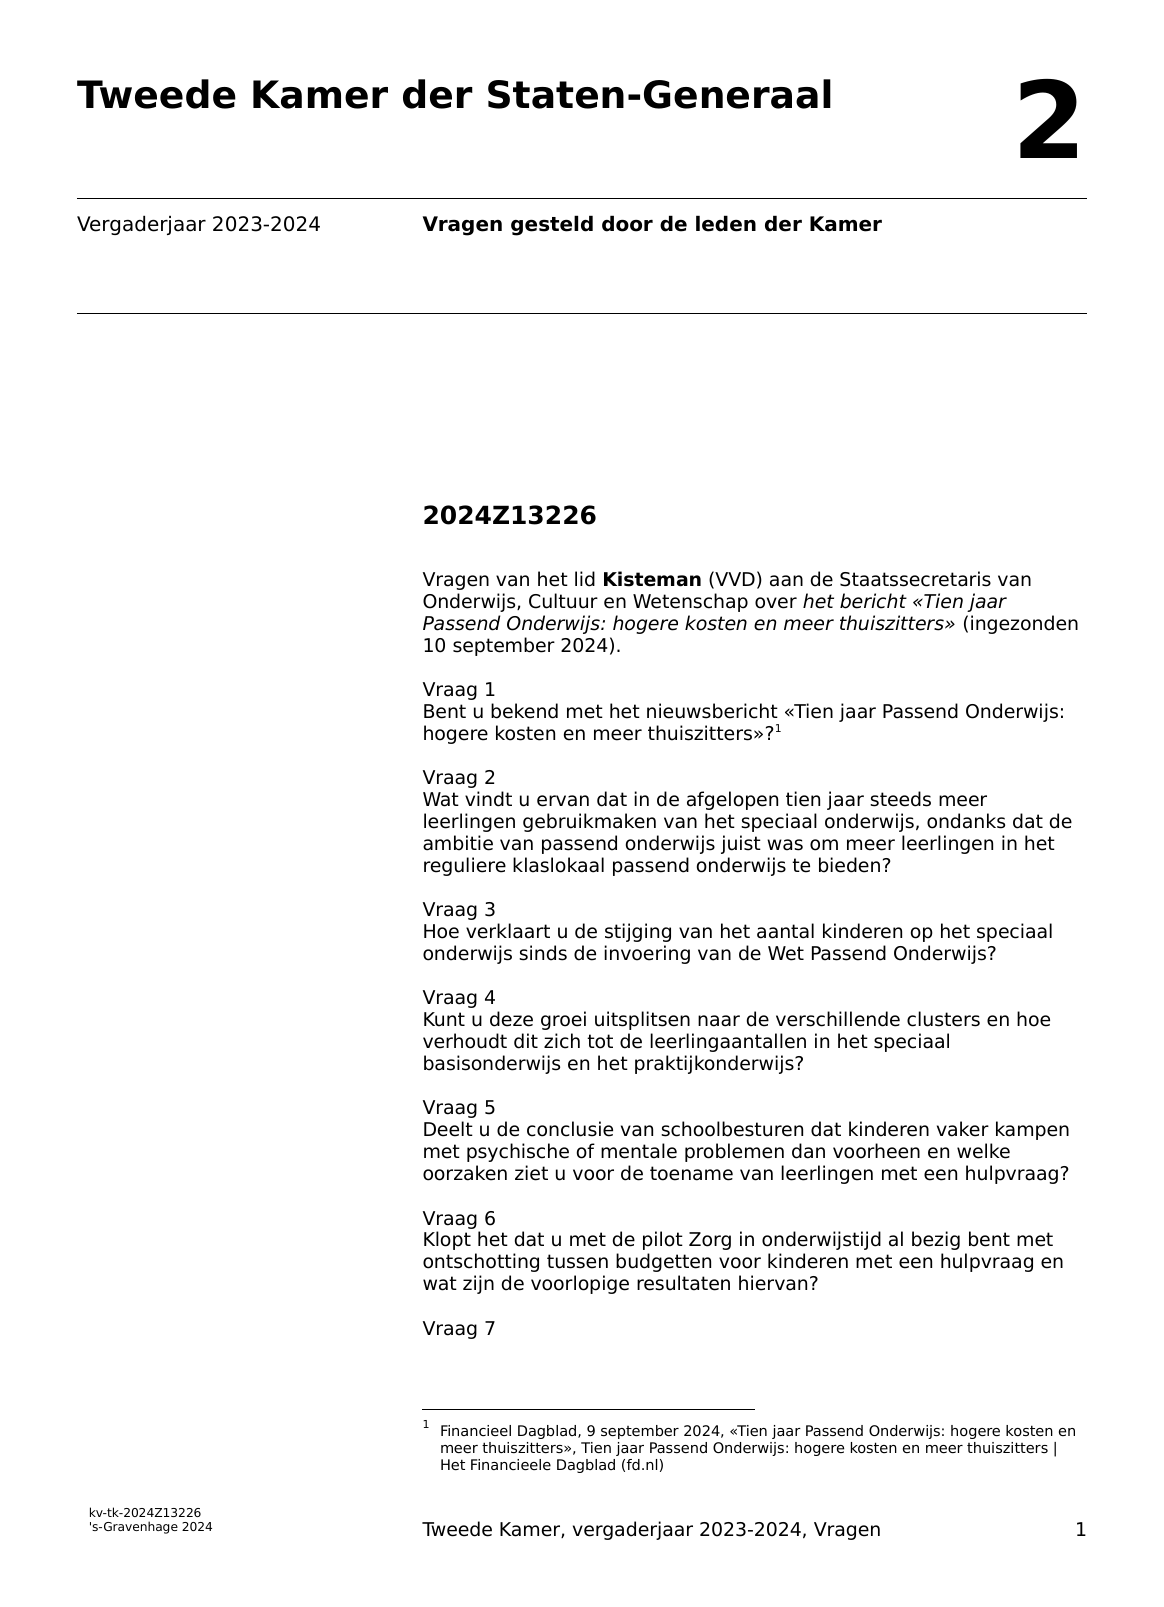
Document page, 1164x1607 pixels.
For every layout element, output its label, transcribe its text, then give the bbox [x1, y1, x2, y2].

text Klopt het dat u met de pilot Zorg in onderwijstijd al bezig bent met ontschotting tussen budgetten voor kinderen met een hulpvraag en wat zijn de voorlopige resultaten hiervan? [422, 1229, 1087, 1295]
text kv-tk-2024Z13226 [88, 1506, 323, 1520]
table_cell Vergaderjaar 2023-2024 [77, 199, 422, 313]
text Vraag 6 [422, 1207, 1087, 1229]
text Vraag 7 [422, 1317, 1087, 1339]
text Wat vindt u ervan dat in de afgelopen tien jaar steeds meer leerlingen gebruikmaken van het speciaal onderwijs, ondanks dat de ambitie van passend onderwijs juist was om meer leerlingen in het reguliere klaslokaal passend onderwijs te bieden? [422, 789, 1087, 877]
text Kunt u deze groei uitsplitsen naar de verschillende clusters en hoe verhoudt dit zich tot de leerlingaantallen in het speciaal basisonderwijs en het praktijkonderwijs? [422, 1009, 1087, 1075]
text Vraag 3 [422, 899, 1087, 921]
text Bent u bekend met het nieuwsbericht «Tien jaar Passend Onderwijs: hogere kosten en meer thuiszitters»? [422, 701, 1087, 745]
table_header Tweede Kamer der Staten-Generaal [77, 59, 886, 198]
text Vraag 1 [422, 679, 1087, 701]
text Vragen van het lid Kisteman (VVD) aan de Staatssecretaris van Onderwijs, Cultuur en Wetenschap over het bericht «Tien jaar Passend Onderwijs: hogere kosten en meer thuiszitters» (ingezonden 10 september 2024). [422, 569, 1087, 657]
text 2024Z13226 [422, 501, 1087, 531]
text Vraag 5 [422, 1097, 1087, 1119]
text Hoe verklaart u de stijging van het aantal kinderen op het speciaal onderwijs sinds de invoering van de Wet Passend Onderwijs? [422, 921, 1087, 965]
text Vraag 4 [422, 987, 1087, 1009]
table_cell Vragen gesteld door de leden der Kamer [422, 199, 1087, 313]
text 's-Gravenhage 2024 [88, 1520, 323, 1534]
text Vraag 2 [422, 767, 1087, 789]
text Financieel Dagblad, 9 september 2024, «Tien jaar Passend Onderwijs: hogere kosten en meer thuiszitters», Tien jaar Passend Onderwijs: hogere kosten en meer thuiszitters | Het Financieele Dagblad (fd.nl) [422, 1418, 1087, 1474]
table_header 2 [886, 59, 1087, 198]
text Deelt u de conclusie van schoolbesturen dat kinderen vaker kampen met psychische of mentale problemen dan voorheen en welke oorzaken ziet u voor de toename van leerlingen met een hulpvraag? [422, 1119, 1087, 1185]
